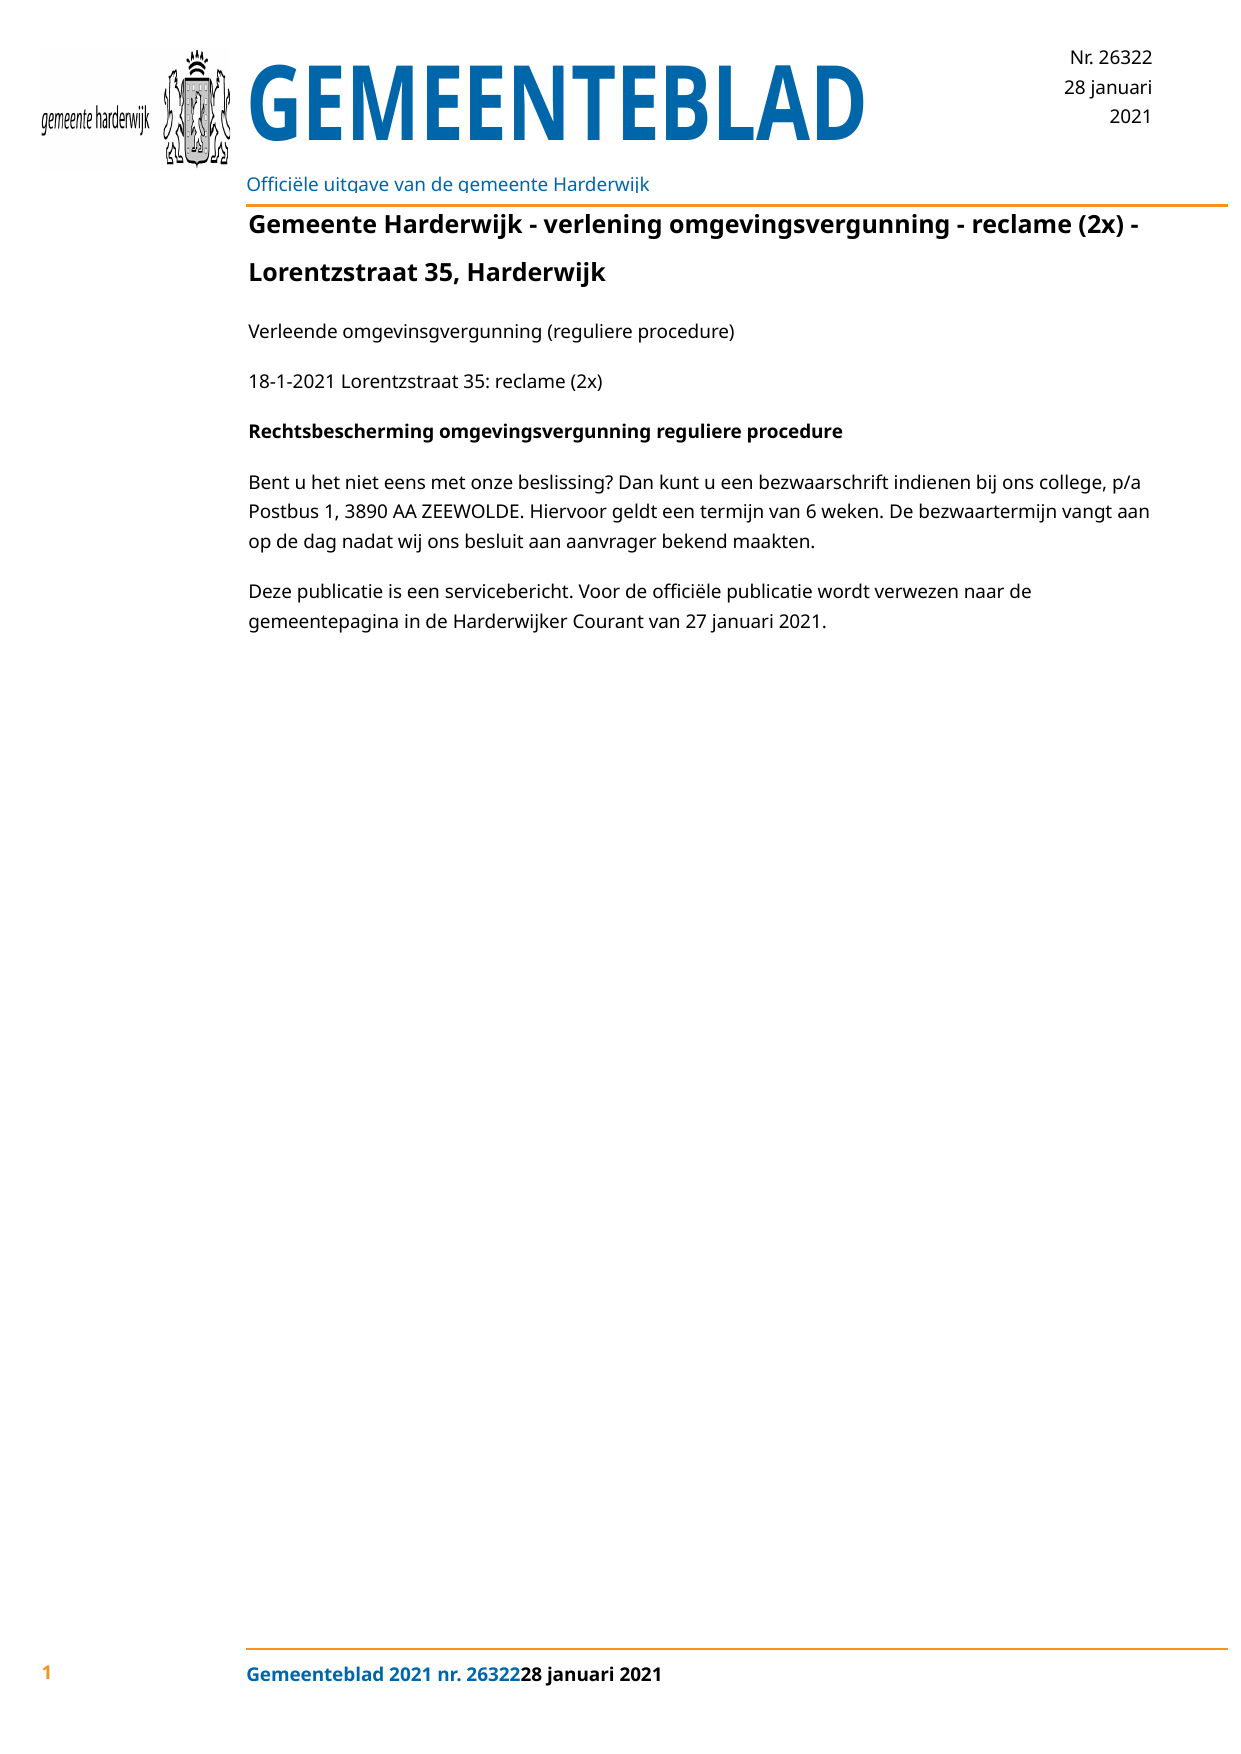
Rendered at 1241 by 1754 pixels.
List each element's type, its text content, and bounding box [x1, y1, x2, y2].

picture [41, 47, 231, 172]
text Gemeente Harderwijk - verlening omgevingsvergunning - reclame (2x) - Lorentzstraat 35, Harderwijk [248, 207, 1152, 288]
text Bent u het niet eens met onze beslissing? Dan kunt u een bezwaarschrift indienen bij ons college, p/a Postbus 1, 3890 AA ZEEWOLDE. Hiervoor geldt een termijn van 6 weken. De bezwaartermijn vangt aan op de dag nadat wij ons besluit aan aanvrager bekend maakten. [248, 469, 1152, 554]
text 18-1-2021 Lorentzstraat 35: reclame (2x) [248, 368, 1152, 394]
text Deze publicatie is een servicebericht. Voor de officiële publicatie wordt verwezen naar de gemeentepagina in de Harderwijker Courant van 27 januari 2021. [248, 579, 1152, 634]
text Verleende omgevinsgvergunning (reguliere procedure) [248, 318, 1152, 344]
text Rechtsbescherming omgevingsvergunning reguliere procedure [248, 419, 1152, 444]
